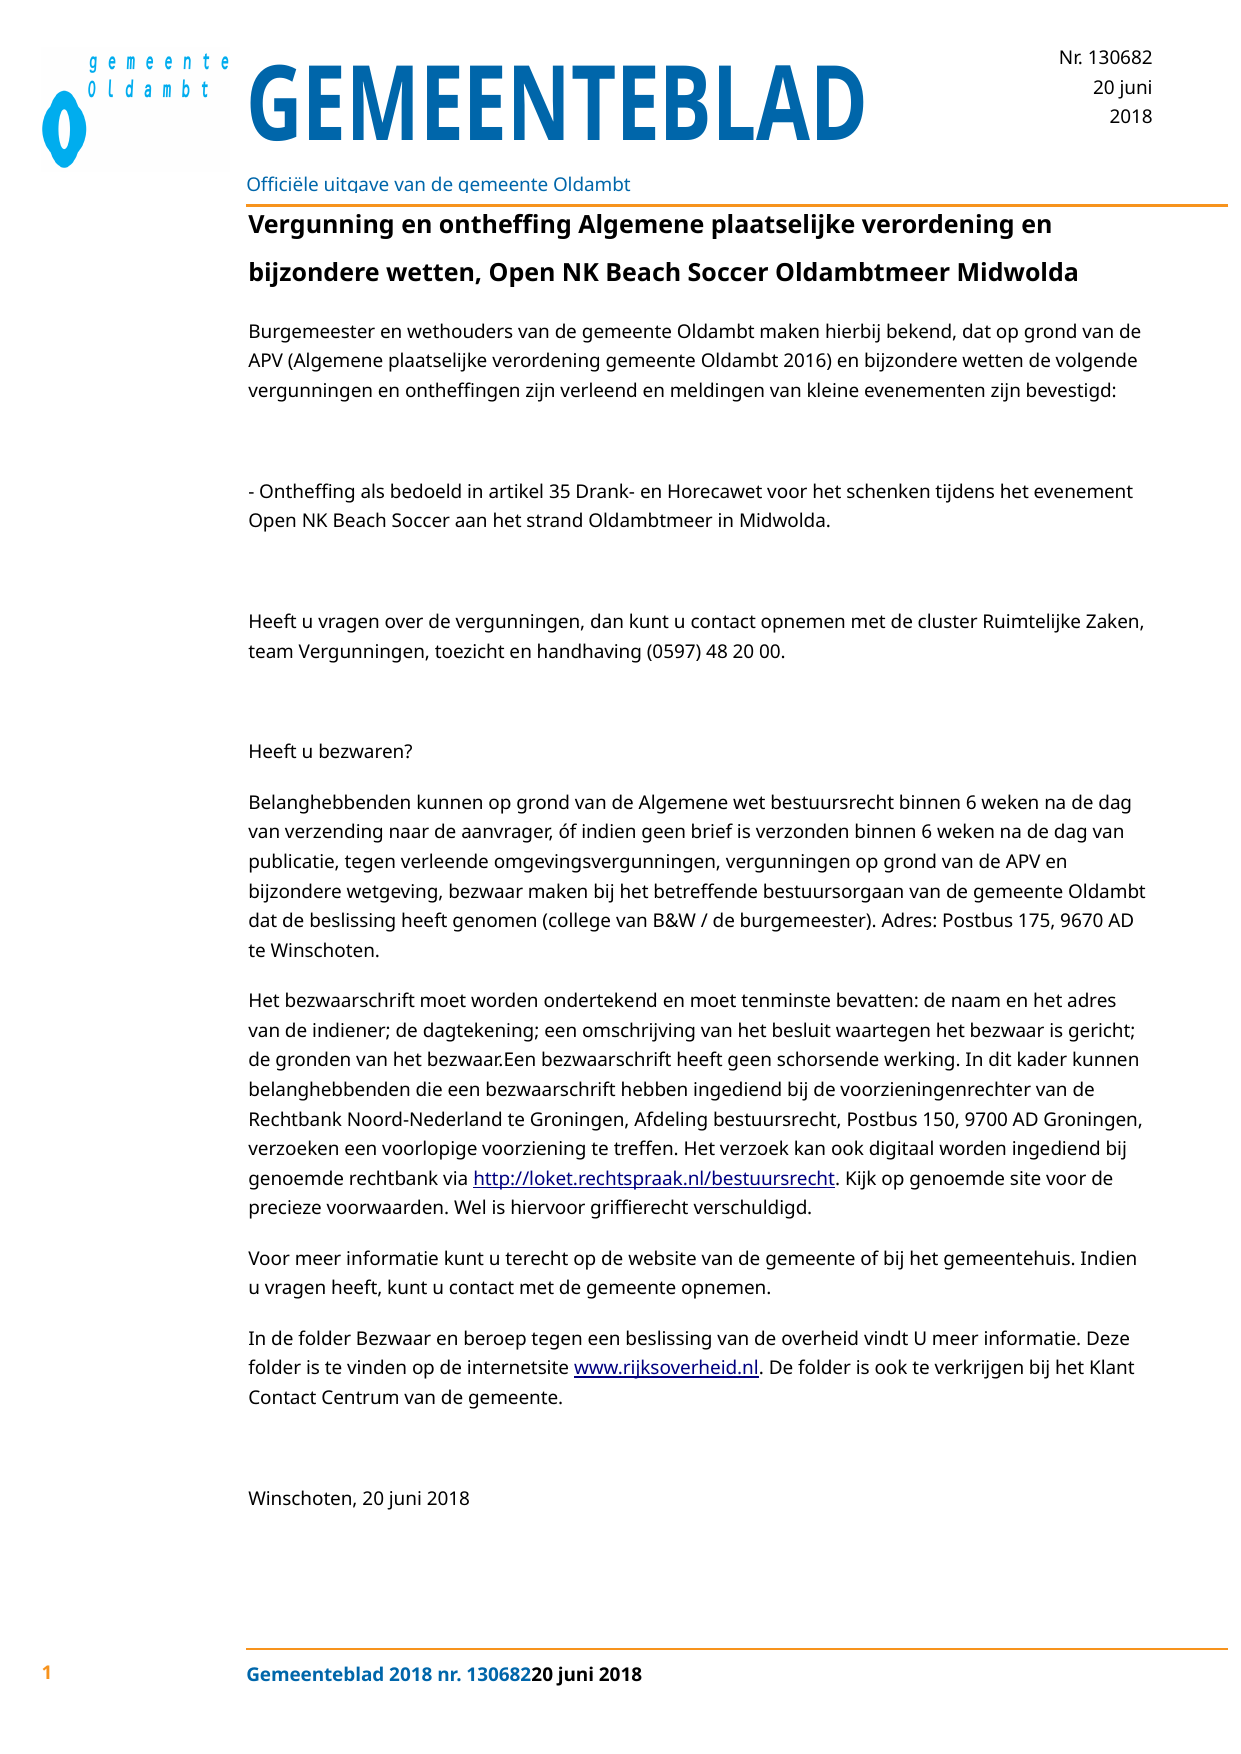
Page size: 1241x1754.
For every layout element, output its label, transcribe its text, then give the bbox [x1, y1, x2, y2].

picture [41, 47, 231, 172]
text Voor meer informatie kunt u terecht op de website van de gemeente of bij het gemeentehuis. Indien u vragen heeft, kunt u contact met de gemeente opnemen. [248, 1245, 1152, 1300]
text - Ontheffing als bedoeld in artikel 35 Drank- en Horecawet voor het schenken tijdens het evenement Open NK Beach Soccer aan het strand Oldambtmeer in Midwolda. [248, 478, 1152, 533]
text Het bezwaarschrift moet worden ondertekend en moet tenminste bevatten: de naam en het adres van de indiener; de dagtekening; een omschrijving van het besluit waartegen het bezwaar is gericht; de gronden van het bezwaar.Een bezwaarschrift heeft geen schorsende werking. In dit kader kunnen belanghebbenden die een bezwaarschrift hebben ingediend bij de voorzieningenrechter van de Rechtbank Noord-Nederland te Groningen, Afdeling bestuursrecht, Postbus 150, 9700 AD Groningen, verzoeken een voorlopige voorziening te treffen. Het verzoek kan ook digitaal worden ingediend bij genoemde rechtbank via http://loket.rechtspraak.nl/bestuursrecht. Kijk op genoemde site voor de precieze voorwaarden. Wel is hiervoor griffierecht verschuldigd. [248, 987, 1152, 1220]
text Heeft u bezwaren? [248, 739, 1152, 764]
text Belanghebbenden kunnen op grond van de Algemene wet bestuursrecht binnen 6 weken na de dag van verzending naar de aanvrager, óf indien geen brief is verzonden binnen 6 weken na de dag van publicatie, tegen verleende omgevingsvergunningen, vergunningen op grond van de APV en bijzondere wetgeving, bezwaar maken bij het betreffende bestuursorgaan van de gemeente Oldambt dat de beslissing heeft genomen (college van B&W / de burgemeester). Adres: Postbus 175, 9670 AD te Winschoten. [248, 789, 1152, 963]
text Vergunning en ontheffing Algemene plaatselijke verordening en bijzondere wetten, Open NK Beach Soccer Oldambtmeer Midwolda [248, 207, 1152, 288]
text Heeft u vragen over de vergunningen, dan kunt u contact opnemen met de cluster Ruimtelijke Zaken, team Vergunningen, toezicht en handhaving (0597) 48 20 00. [248, 608, 1152, 664]
text Winschoten, 20 juni 2018 [248, 1485, 1152, 1511]
text Burgemeester en wethouders van de gemeente Oldambt maken hierbij bekend, dat op grond van de APV (Algemene plaatselijke verordening gemeente Oldambt 2016) en bijzondere wetten de volgende vergunningen en ontheffingen zijn verleend en meldingen van kleine evenementen zijn bevestigd: [248, 318, 1152, 403]
text In de folder Bezwaar en beroep tegen een beslissing van de overheid vindt U meer informatie. Deze folder is te vinden op de internetsite www.rijksoverheid.nl. De folder is ook te verkrijgen bij het Klant Contact Centrum van de gemeente. [248, 1325, 1152, 1410]
